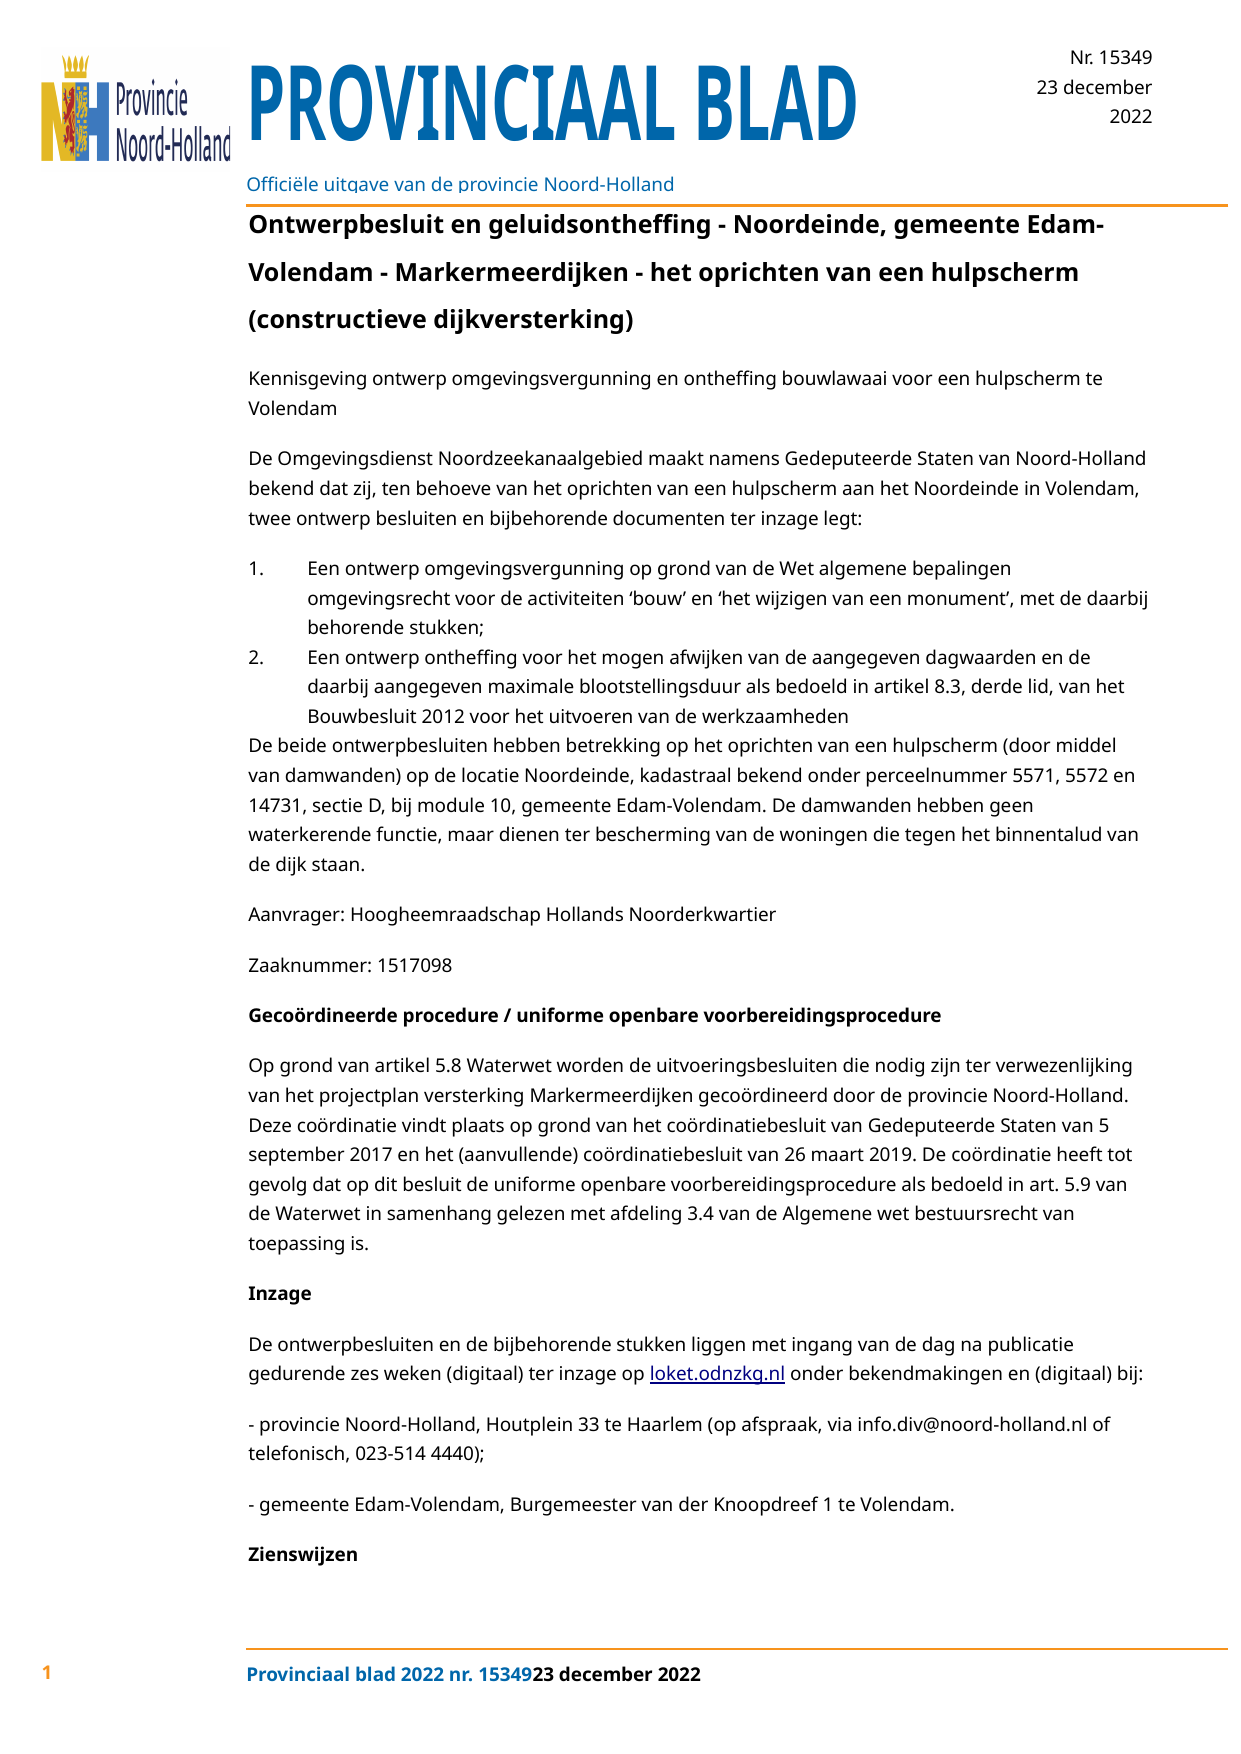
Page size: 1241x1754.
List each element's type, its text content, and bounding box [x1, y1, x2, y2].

text Zienswijzen [248, 1541, 1152, 1567]
text Inzage [248, 1281, 1152, 1306]
text De ontwerpbesluiten en de bijbehorende stukken liggen met ingang van de dag na publicatie gedurende zes weken (digitaal) ter inzage op loket.odnzkg.nl onder bekendmakingen en (digitaal) bij: [248, 1331, 1152, 1386]
list Een ontwerp ontheffing voor het mogen afwijken van de aangegeven dagwaarden en de daarbij aangegeven maximale blootstellingsduur als bedoeld in artikel 8.3, derde lid, van het Bouwbesluit 2012 voor het uitvoeren van de werkzaamheden [248, 644, 1152, 729]
text Zaaknummer: 1517098 [248, 952, 1152, 977]
picture [41, 47, 231, 172]
text Op grond van artikel 5.8 Waterwet worden de uitvoeringsbesluiten die nodig zijn ter verwezenlijking van het projectplan versterking Markermeerdijken gecoördineerd door de provincie Noord-Holland. Deze coördinatie vindt plaats op grond van het coördinatiebesluit van Gedeputeerde Staten van 5 september 2017 en het (aanvullende) coördinatiebesluit van 26 maart 2019. De coördinatie heeft tot gevolg dat op dit besluit de uniforme openbare voorbereidingsprocedure als bedoeld in art. 5.9 van de Waterwet in samenhang gelezen met afdeling 3.4 van de Algemene wet bestuursrecht van toepassing is. [248, 1053, 1152, 1256]
text De Omgevingsdienst Noordzeekanaalgebied maakt namens Gedeputeerde Staten van Noord-Holland bekend dat zij, ten behoeve van het oprichten van een hulpscherm aan het Noordeinde in Volendam, twee ontwerp besluiten en bijbehorende documenten ter inzage legt: [248, 446, 1152, 530]
list Een ontwerp omgevingsvergunning op grond van de Wet algemene bepalingen omgevingsrecht voor de activiteiten ‘bouw’ en ‘het wijzigen van een monument’, met de daarbij behorende stukken; [248, 555, 1152, 640]
text De beide ontwerpbesluiten hebben betrekking op het oprichten van een hulpscherm (door middel van damwanden) op de locatie Noordeinde, kadastraal bekend onder perceelnummer 5571, 5572 en 14731, sectie D, bij module 10, gemeente Edam-Volendam. De damwanden hebben geen waterkerende functie, maar dienen ter bescherming van de woningen die tegen het binnentalud van de dijk staan. [248, 733, 1152, 877]
text - provincie Noord-Holland, Houtplein 33 te Haarlem (op afspraak, via info.div@noord-holland.nl of telefonisch, 023-514 4440); [248, 1411, 1152, 1466]
text Kennisgeving ontwerp omgevingsvergunning en ontheffing bouwlawaai voor een hulpscherm te Volendam [248, 366, 1152, 421]
text Ontwerpbesluit en geluidsontheffing - Noordeinde, gemeente Edam-Volendam - Markermeerdijken - het oprichten van een hulpscherm (constructieve dijkversterking) [248, 207, 1152, 336]
text - gemeente Edam-Volendam, Burgemeester van der Knoopdreef 1 te Volendam. [248, 1491, 1152, 1517]
text Aanvrager: Hoogheemraadschap Hollands Noorderkwartier [248, 901, 1152, 927]
text Gecoördineerde procedure / uniforme openbare voorbereidingsprocedure [248, 1002, 1152, 1028]
